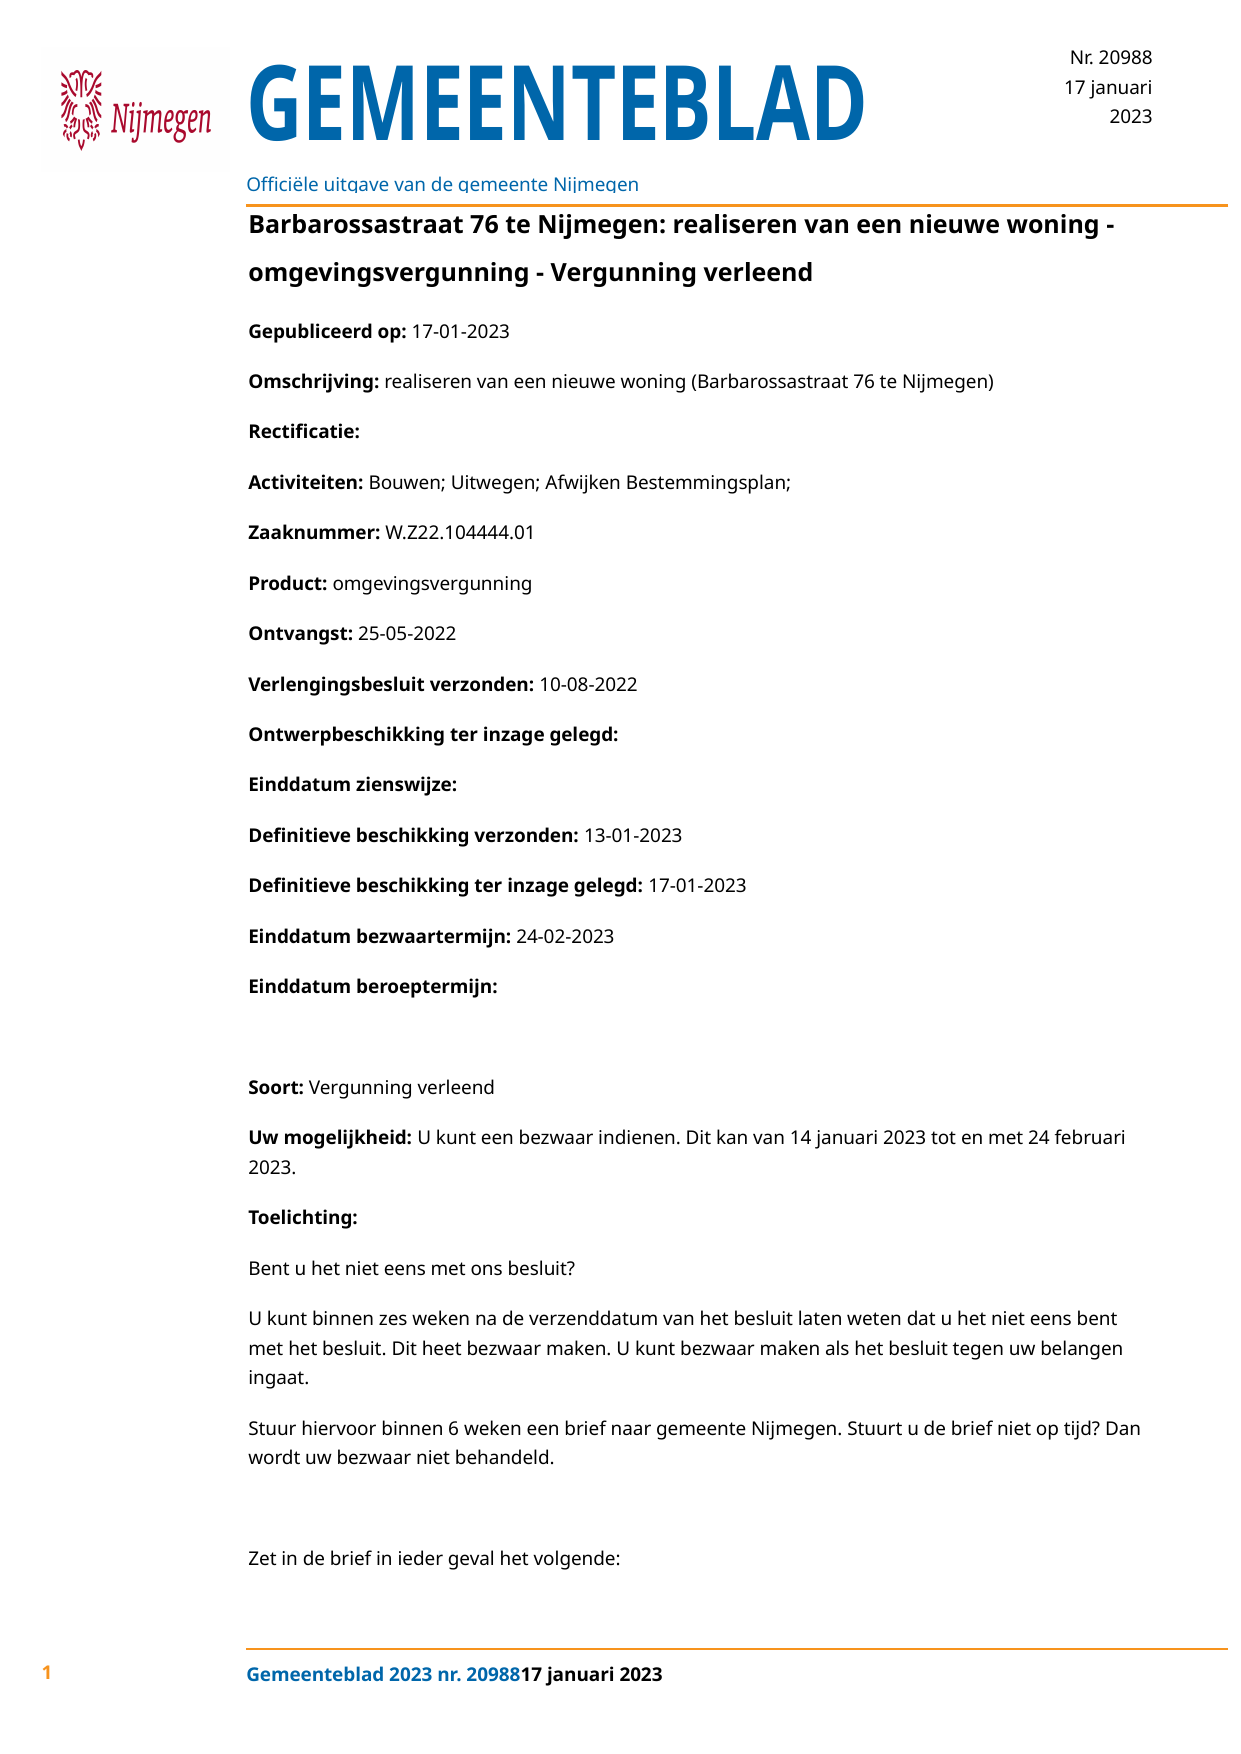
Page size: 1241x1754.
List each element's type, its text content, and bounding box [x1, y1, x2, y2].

text Ontvangst: 25-05-2022 [248, 620, 1152, 646]
text Definitieve beschikking verzonden: 13-01-2023 [248, 822, 1152, 848]
text Activiteiten: Bouwen; Uitwegen; Afwijken Bestemmingsplan; [248, 469, 1152, 495]
text Barbarossastraat 76 te Nijmegen: realiseren van een nieuwe woning - omgevingsvergunning - Vergunning verleend [248, 207, 1152, 288]
text Bent u het niet eens met ons besluit? [248, 1255, 1152, 1281]
text Zet in de brief in ieder geval het volgende: [248, 1545, 1152, 1571]
text Einddatum beroeptermijn: [248, 973, 1152, 999]
text Toelichting: [248, 1204, 1152, 1230]
text Uw mogelijkheid: U kunt een bezwaar indienen. Dit kan van 14 januari 2023 tot en met 24 februari 2023. [248, 1124, 1152, 1180]
text Soort: Vergunning verleend [248, 1074, 1152, 1100]
text Einddatum bezwaartermijn: 24-02-2023 [248, 923, 1152, 949]
text Rectificatie: [248, 419, 1152, 444]
text Einddatum zienswijze: [248, 772, 1152, 797]
text Product: omgevingsvergunning [248, 570, 1152, 596]
text Definitieve beschikking ter inzage gelegd: 17-01-2023 [248, 872, 1152, 898]
picture [41, 47, 231, 172]
text Zaaknummer: W.Z22.104444.01 [248, 519, 1152, 545]
text Verlengingsbesluit verzonden: 10-08-2022 [248, 671, 1152, 697]
text Ontwerpbeschikking ter inzage gelegd: [248, 721, 1152, 747]
text Gepubliceerd op: 17-01-2023 [248, 318, 1152, 344]
text U kunt binnen zes weken na de verzenddatum van het besluit laten weten dat u het niet eens bent met het besluit. Dit heet bezwaar maken. U kunt bezwaar maken als het besluit tegen uw belangen ingaat. [248, 1305, 1152, 1390]
text Omschrijving: realiseren van een nieuwe woning (Barbarossastraat 76 te Nijmegen) [248, 368, 1152, 394]
text Stuur hiervoor binnen 6 weken een brief naar gemeente Nijmegen. Stuurt u de brief niet op tijd? Dan wordt uw bezwaar niet behandeld. [248, 1415, 1152, 1470]
